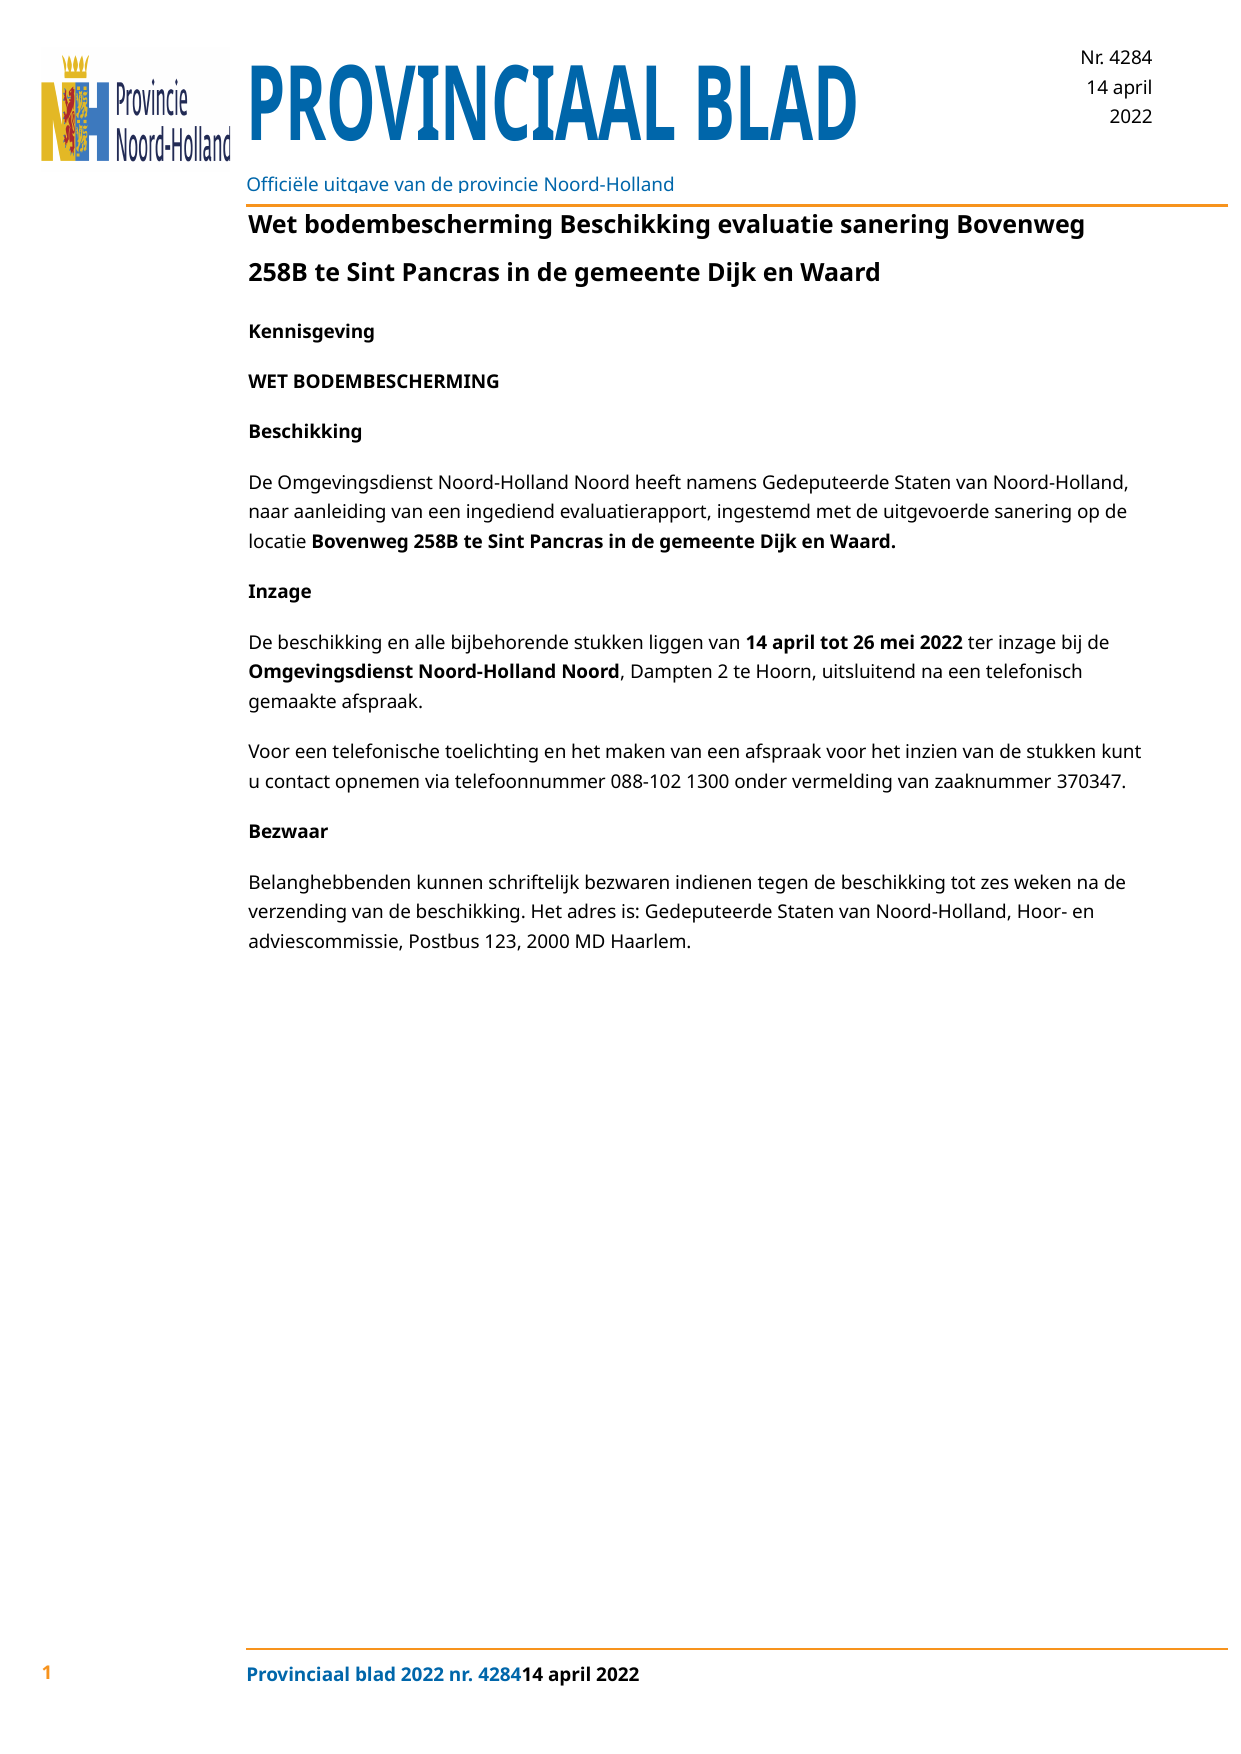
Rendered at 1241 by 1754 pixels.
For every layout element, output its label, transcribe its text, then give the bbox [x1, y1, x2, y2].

text Wet bodembescherming Beschikking evaluatie sanering Bovenweg 258B te Sint Pancras in de gemeente Dijk en Waard [248, 207, 1152, 288]
text De beschikking en alle bijbehorende stukken liggen van 14 april tot 26 mei 2022 ter inzage bij de Omgevingsdienst Noord-Holland Noord, Dampten 2 te Hoorn, uitsluitend na een telefonisch gemaakte afspraak. [248, 629, 1152, 714]
text WET BODEMBESCHERMING [248, 368, 1152, 394]
picture [41, 47, 231, 172]
text De Omgevingsdienst Noord-Holland Noord heeft namens Gedeputeerde Staten van Noord-Holland, naar aanleiding van een ingediend evaluatierapport, ingestemd met de uitgevoerde sanering op de locatie Bovenweg 258B te Sint Pancras in de gemeente Dijk en Waard. [248, 469, 1152, 554]
text Inzage [248, 579, 1152, 604]
text Belanghebbenden kunnen schriftelijk bezwaren indienen tegen de beschikking tot zes weken na de verzending van de beschikking. Het adres is: Gedeputeerde Staten van Noord-Holland, Hoor- en adviescommissie, Postbus 123, 2000 MD Haarlem. [248, 869, 1152, 954]
text Kennisgeving [248, 318, 1152, 344]
text Bezwaar [248, 819, 1152, 844]
text Voor een telefonische toelichting en het maken van een afspraak voor het inzien van de stukken kunt u contact opnemen via telefoonnummer 088-102 1300 onder vermelding van zaaknummer 370347. [248, 739, 1152, 794]
text Beschikking [248, 419, 1152, 444]
